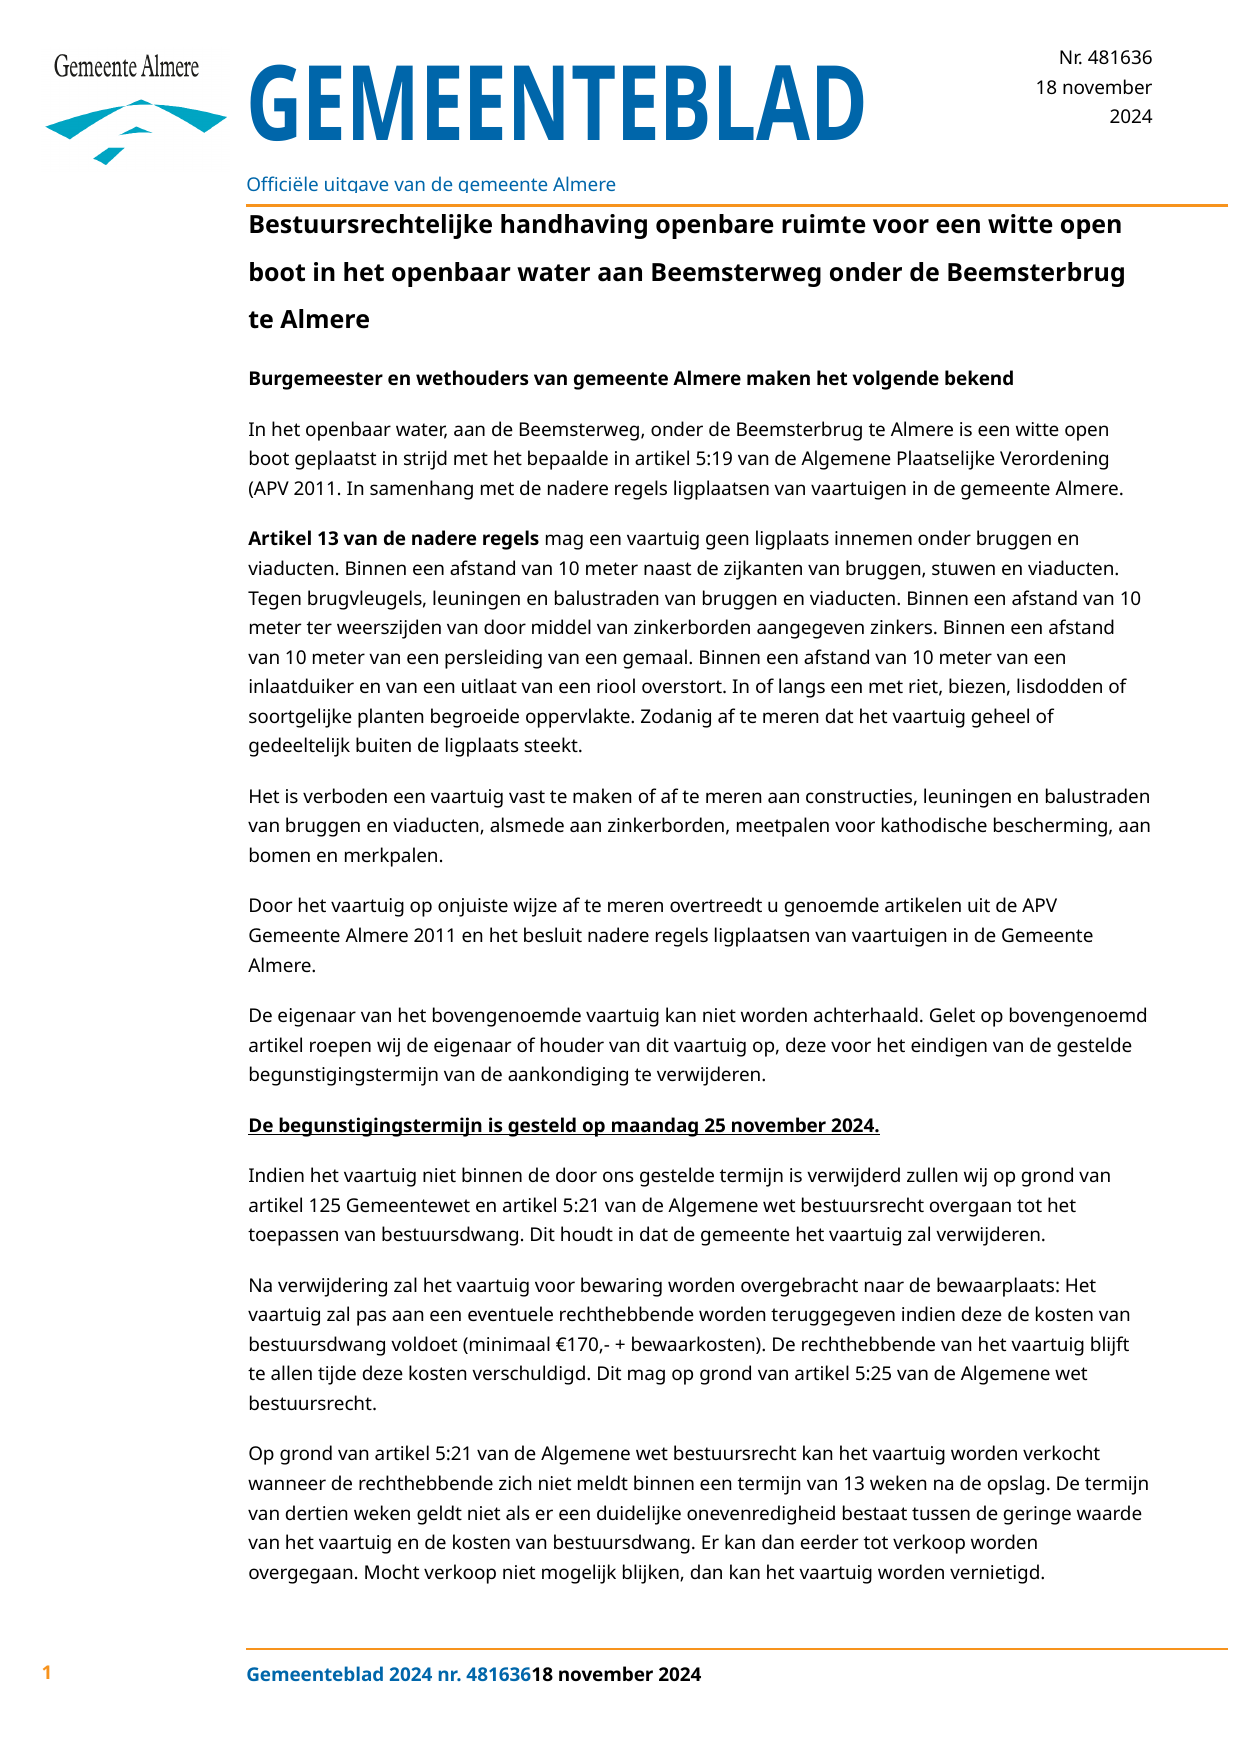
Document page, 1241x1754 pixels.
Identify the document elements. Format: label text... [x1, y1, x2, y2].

text Door het vaartuig op onjuiste wijze af te meren overtreedt u genoemde artikelen uit de APV Gemeente Almere 2011 en het besluit nadere regels ligplaatsen van vaartuigen in de Gemeente Almere. [248, 893, 1152, 977]
text Artikel 13 van de nadere regels mag een vaartuig geen ligplaats innemen onder bruggen en viaducten. Binnen een afstand van 10 meter naast de zijkanten van bruggen, stuwen en viaducten. Tegen brugvleugels, leuningen en balustraden van bruggen en viaducten. Binnen een afstand van 10 meter ter weerszijden van door middel van zinkerborden aangegeven zinkers. Binnen een afstand van 10 meter van een persleiding van een gemaal. Binnen een afstand van 10 meter van een inlaatduiker en van een uitlaat van een riool overstort. In of langs een met riet, biezen, lisdodden of soortgelijke planten begroeide oppervlakte. Zodanig af te meren dat het vaartuig geheel of gedeeltelijk buiten de ligplaats steekt. [248, 526, 1152, 758]
text Na verwijdering zal het vaartuig voor bewaring worden overgebracht naar de bewaarplaats: Het vaartuig zal pas aan een eventuele rechthebbende worden teruggegeven indien deze de kosten van bestuursdwang voldoet (minimaal €170,- + bewaarkosten). De rechthebbende van het vaartuig blijft te allen tijde deze kosten verschuldigd. Dit mag op grond van artikel 5:25 van de Algemene wet bestuursrecht. [248, 1272, 1152, 1416]
text Het is verboden een vaartuig vast te maken of af te meren aan constructies, leuningen en balustraden van bruggen en viaducten, alsmede aan zinkerborden, meetpalen voor kathodische bescherming, aan bomen en merkpalen. [248, 783, 1152, 868]
text Burgemeester en wethouders van gemeente Almere maken het volgende bekend [248, 366, 1152, 391]
text In het openbaar water, aan de Beemsterweg, onder de Beemsterbrug te Almere is een witte open boot geplaatst in strijd met het bepaalde in artikel 5:19 van de Algemene Plaatselijke Verordening (APV 2011. In samenhang met de nadere regels ligplaatsen van vaartuigen in de gemeente Almere. [248, 416, 1152, 501]
text De begunstigingstermijn is gesteld op maandag 25 november 2024. [248, 1112, 1152, 1137]
text Op grond van artikel 5:21 van de Algemene wet bestuursrecht kan het vaartuig worden verkocht wanneer de rechthebbende zich niet meldt binnen een termijn van 13 weken na de opslag. De termijn van dertien weken geldt niet als er een duidelijke onevenredigheid bestaat tussen de geringe waarde van het vaartuig en de kosten van bestuursdwang. Er kan dan eerder tot verkoop worden overgegaan. Mocht verkoop niet mogelijk blijken, dan kan het vaartuig worden vernietigd. [248, 1441, 1152, 1584]
text Bestuursrechtelijke handhaving openbare ruimte voor een witte open boot in het openbaar water aan Beemsterweg onder de Beemsterbrug te Almere [248, 207, 1152, 336]
text Indien het vaartuig niet binnen de door ons gestelde termijn is verwijderd zullen wij op grond van artikel 125 Gemeentewet en artikel 5:21 van de Algemene wet bestuursrecht overgaan tot het toepassen van bestuursdwang. Dit houdt in dat de gemeente het vaartuig zal verwijderen. [248, 1162, 1152, 1247]
text De eigenaar van het bovengenoemde vaartuig kan niet worden achterhaald. Gelet op bovengenoemd artikel roepen wij de eigenaar of houder van dit vaartuig op, deze voor het eindigen van de gestelde begunstigingstermijn van de aankondiging te verwijderen. [248, 1002, 1152, 1087]
picture [41, 47, 231, 172]
